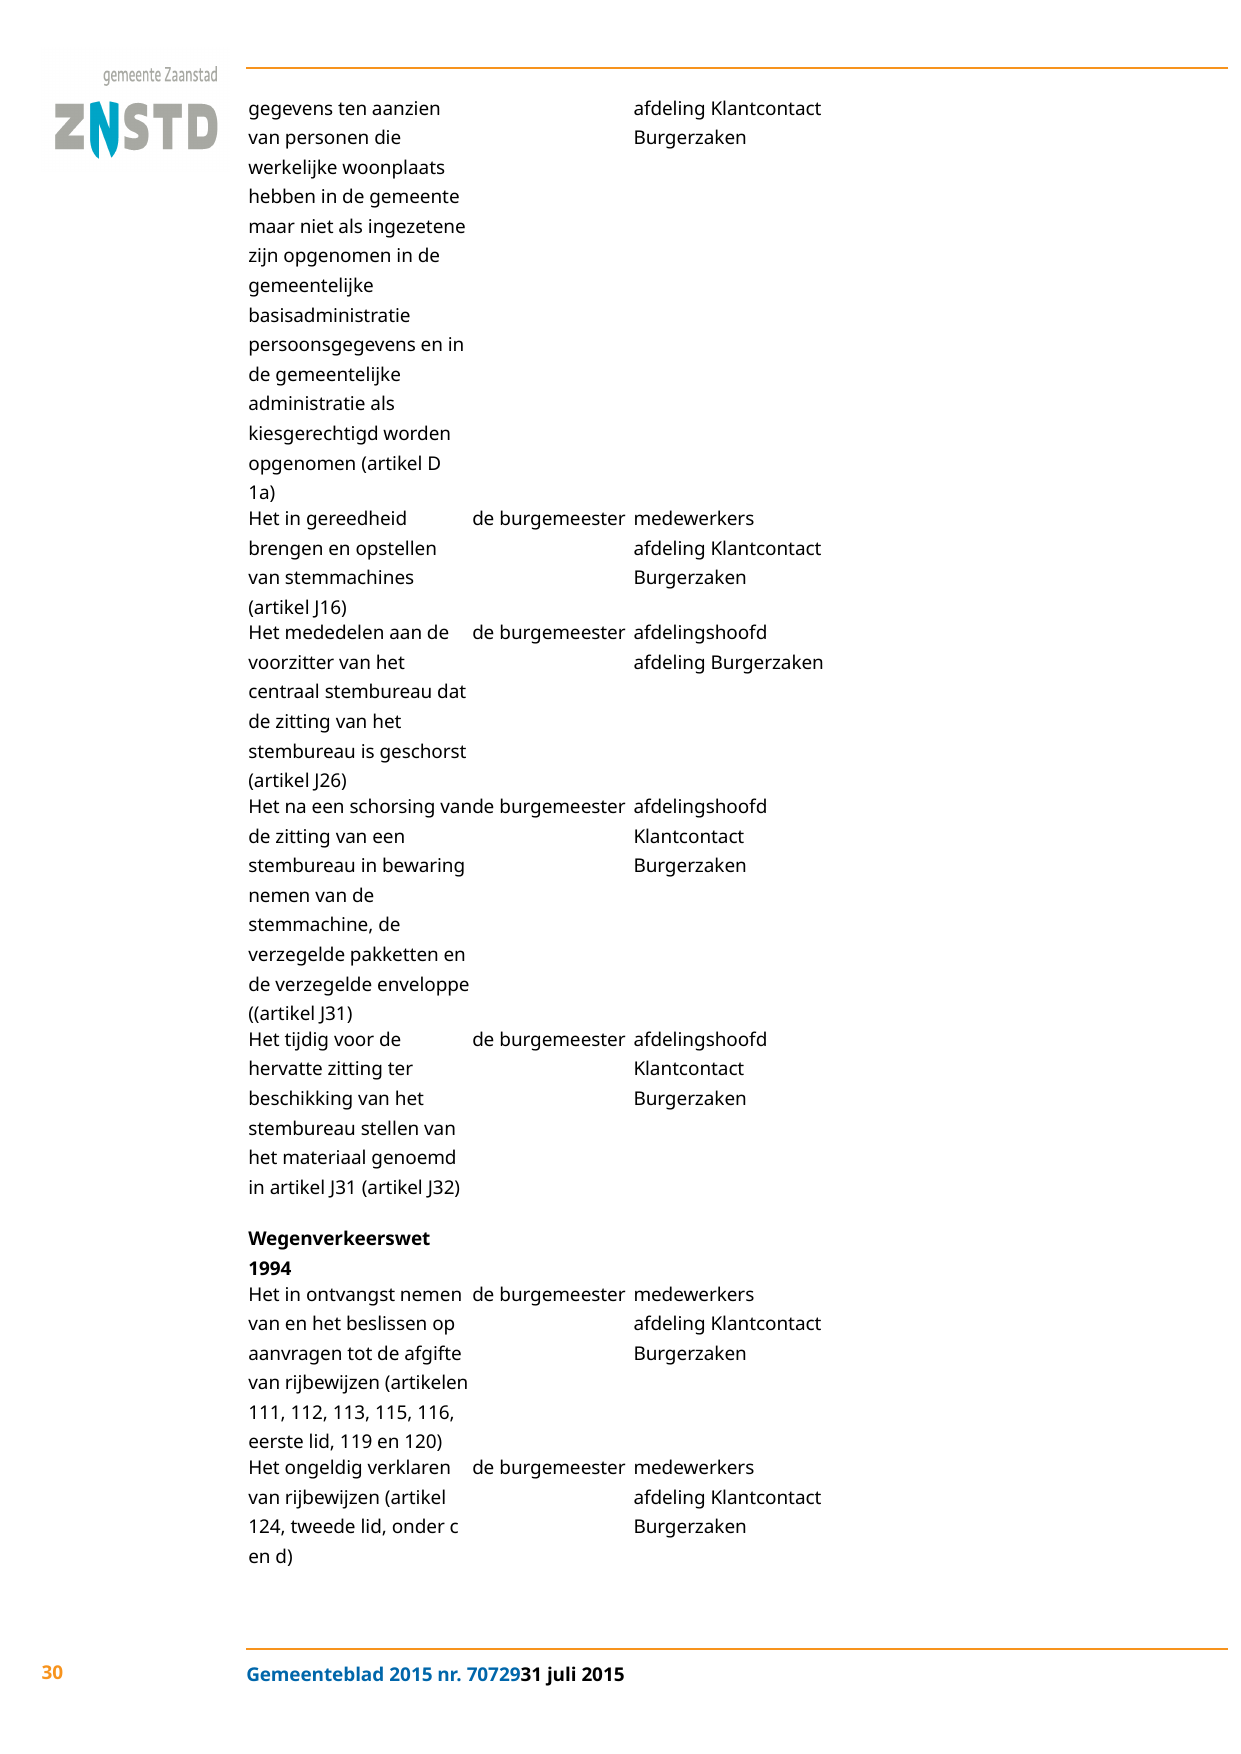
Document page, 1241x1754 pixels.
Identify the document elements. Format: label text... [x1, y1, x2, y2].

table_cell de burgemeester [472, 793, 633, 1026]
table_cell gegevens ten aanzien van personen die werkelijke woonplaats hebben in de gemeente maar niet als ingezetene zijn opgenomen in de gemeentelijke basisadministratie persoonsgegevens en in de gemeentelijke administratie als kiesgerechtigd worden opgenomen (artikel D 1a) [248, 95, 472, 505]
table_cell [248, 1569, 472, 1594]
table_cell Het in ontvangst nemen van en het beslissen op aanvragen tot de afgifte van rijbewijzen (artikelen 111, 112, 113, 115, 116, eerste lid, 119 en 120) [248, 1281, 472, 1454]
table_cell afdelingshoofd Klantcontact Burgerzaken [633, 1026, 829, 1200]
table_cell Het in gereedheid brengen en opstellen van stemmachines (artikel J16) [248, 505, 472, 619]
table_cell [472, 95, 633, 505]
table_cell Het mededelen aan de voorzitter van het centraal stembureau dat de zitting van het stembureau is geschorst (artikel J26) [248, 620, 472, 793]
picture [41, 47, 231, 172]
table_cell Wegenverkeerswet 1994 [248, 1225, 472, 1281]
table_cell [633, 1200, 829, 1225]
table_cell Het ongeldig verklaren van rijbewijzen (artikel 124, tweede lid, onder c en d) [248, 1454, 472, 1569]
table_cell [472, 1569, 633, 1594]
table_cell de burgemeester [472, 1026, 633, 1200]
table_cell de burgemeester [472, 505, 633, 619]
table_cell medewerkers afdeling Klantcontact Burgerzaken [633, 505, 829, 619]
table_cell [633, 1569, 829, 1594]
table_cell [472, 1225, 633, 1281]
table_cell medewerkers afdeling Klantcontact Burgerzaken [633, 1281, 829, 1454]
table_cell Het tijdig voor de hervatte zitting ter beschikking van het stembureau stellen van het materiaal genoemd in artikel J31 (artikel J32) [248, 1026, 472, 1200]
table_cell medewerkers afdeling Klantcontact Burgerzaken [633, 1454, 829, 1569]
table_cell [248, 1200, 472, 1225]
table_cell [633, 1225, 829, 1281]
table_cell afdeling Klantcontact Burgerzaken [633, 95, 829, 505]
table_cell afdelingshoofd Klantcontact Burgerzaken [633, 793, 829, 1026]
table_cell de burgemeester [472, 620, 633, 793]
table_cell Het na een schorsing van de zitting van een stembureau in bewaring nemen van de stemmachine, de verzegelde pakketten en de verzegelde enveloppe ((artikel J31) [248, 793, 472, 1026]
table_cell de burgemeester [472, 1281, 633, 1454]
table_cell de burgemeester [472, 1454, 633, 1569]
table_cell [472, 1200, 633, 1225]
table_cell afdelingshoofd afdeling Burgerzaken [633, 620, 829, 793]
